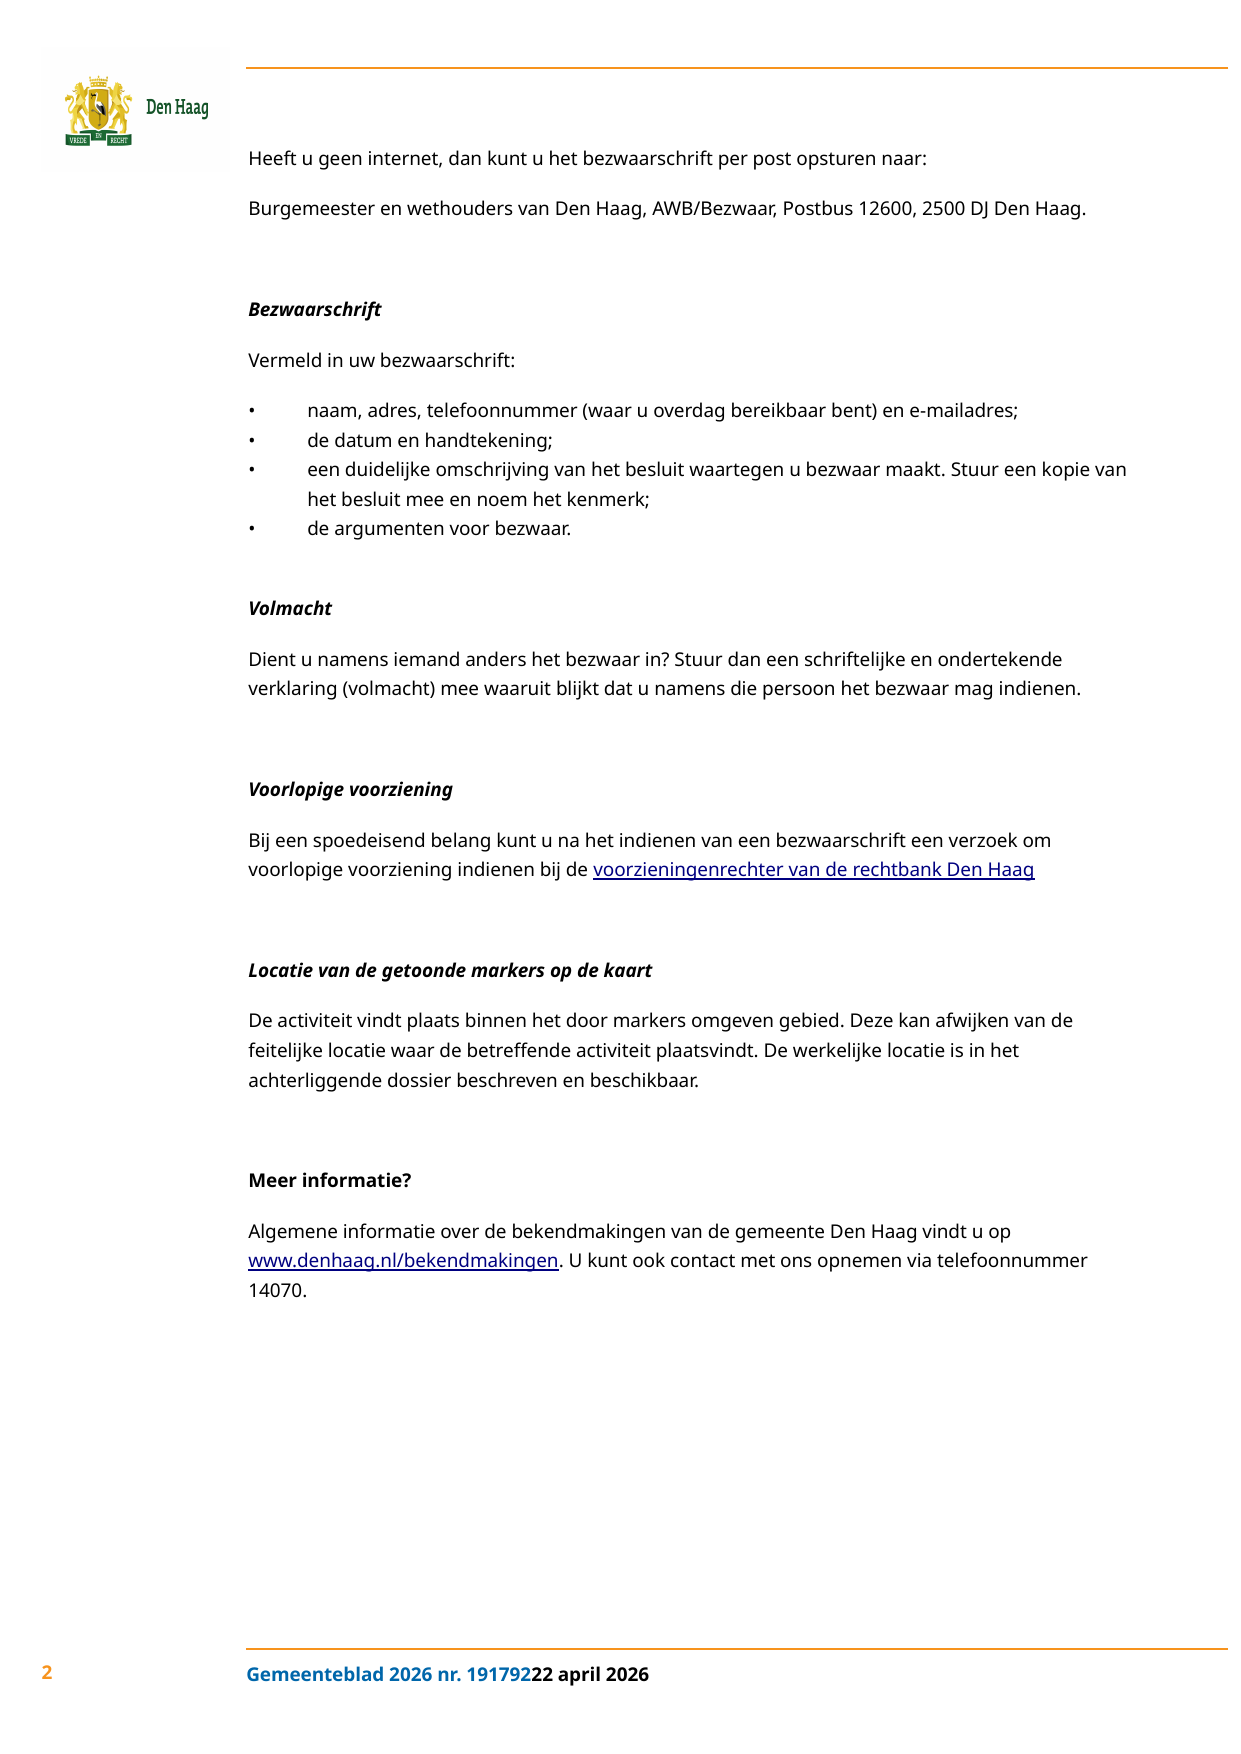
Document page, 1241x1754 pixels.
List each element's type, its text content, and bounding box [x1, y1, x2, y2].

text Algemene informatie over de bekendmakingen van de gemeente Den Haag vindt u op www.denhaag.nl/bekendmakingen. U kunt ook contact met ons opnemen via telefoonnummer 14070. [248, 1218, 1152, 1303]
text Bij een spoedeisend belang kunt u na het indienen van een bezwaarschrift een verzoek om voorlopige voorziening indienen bij de voorzieningenrechter van de rechtbank Den Haag [248, 827, 1152, 882]
list naam, adres, telefoonnummer (waar u overdag bereikbaar bent) en e-mailadres; [248, 397, 1152, 423]
text Dient u namens iemand anders het bezwaar in? Stuur dan een schriftelijke en ondertekende verklaring (volmacht) mee waaruit blijkt dat u namens die persoon het bezwaar mag indienen. [248, 646, 1152, 701]
text Locatie van de getoonde markers op de kaart [248, 957, 1152, 983]
text Burgemeester en wethouders van Den Haag, AWB/Bezwaar, Postbus 12600, 2500 DJ Den Haag. [248, 196, 1152, 221]
text Volmacht [248, 596, 1152, 621]
text De activiteit vindt plaats binnen het door markers omgeven gebied. Deze kan afwijken van de feitelijke locatie waar de betreffende activiteit plaatsvindt. De werkelijke locatie is in het achterliggende dossier beschreven en beschikbaar. [248, 1008, 1152, 1093]
picture [41, 47, 231, 172]
text Bezwaarschrift [248, 296, 1152, 322]
text Meer informatie? [248, 1168, 1152, 1193]
list een duidelijke omschrijving van het besluit waartegen u bezwaar maakt. Stuur een kopie van het besluit mee en noem het kenmerk; [248, 456, 1152, 512]
text Heeft u geen internet, dan kunt u het bezwaarschrift per post opsturen naar: [248, 145, 1152, 171]
list de argumenten voor bezwaar. [248, 516, 1152, 541]
text Voorlopige voorziening [248, 776, 1152, 802]
text Vermeld in uw bezwaarschrift: [248, 347, 1152, 373]
list de datum en handtekening; [248, 427, 1152, 453]
